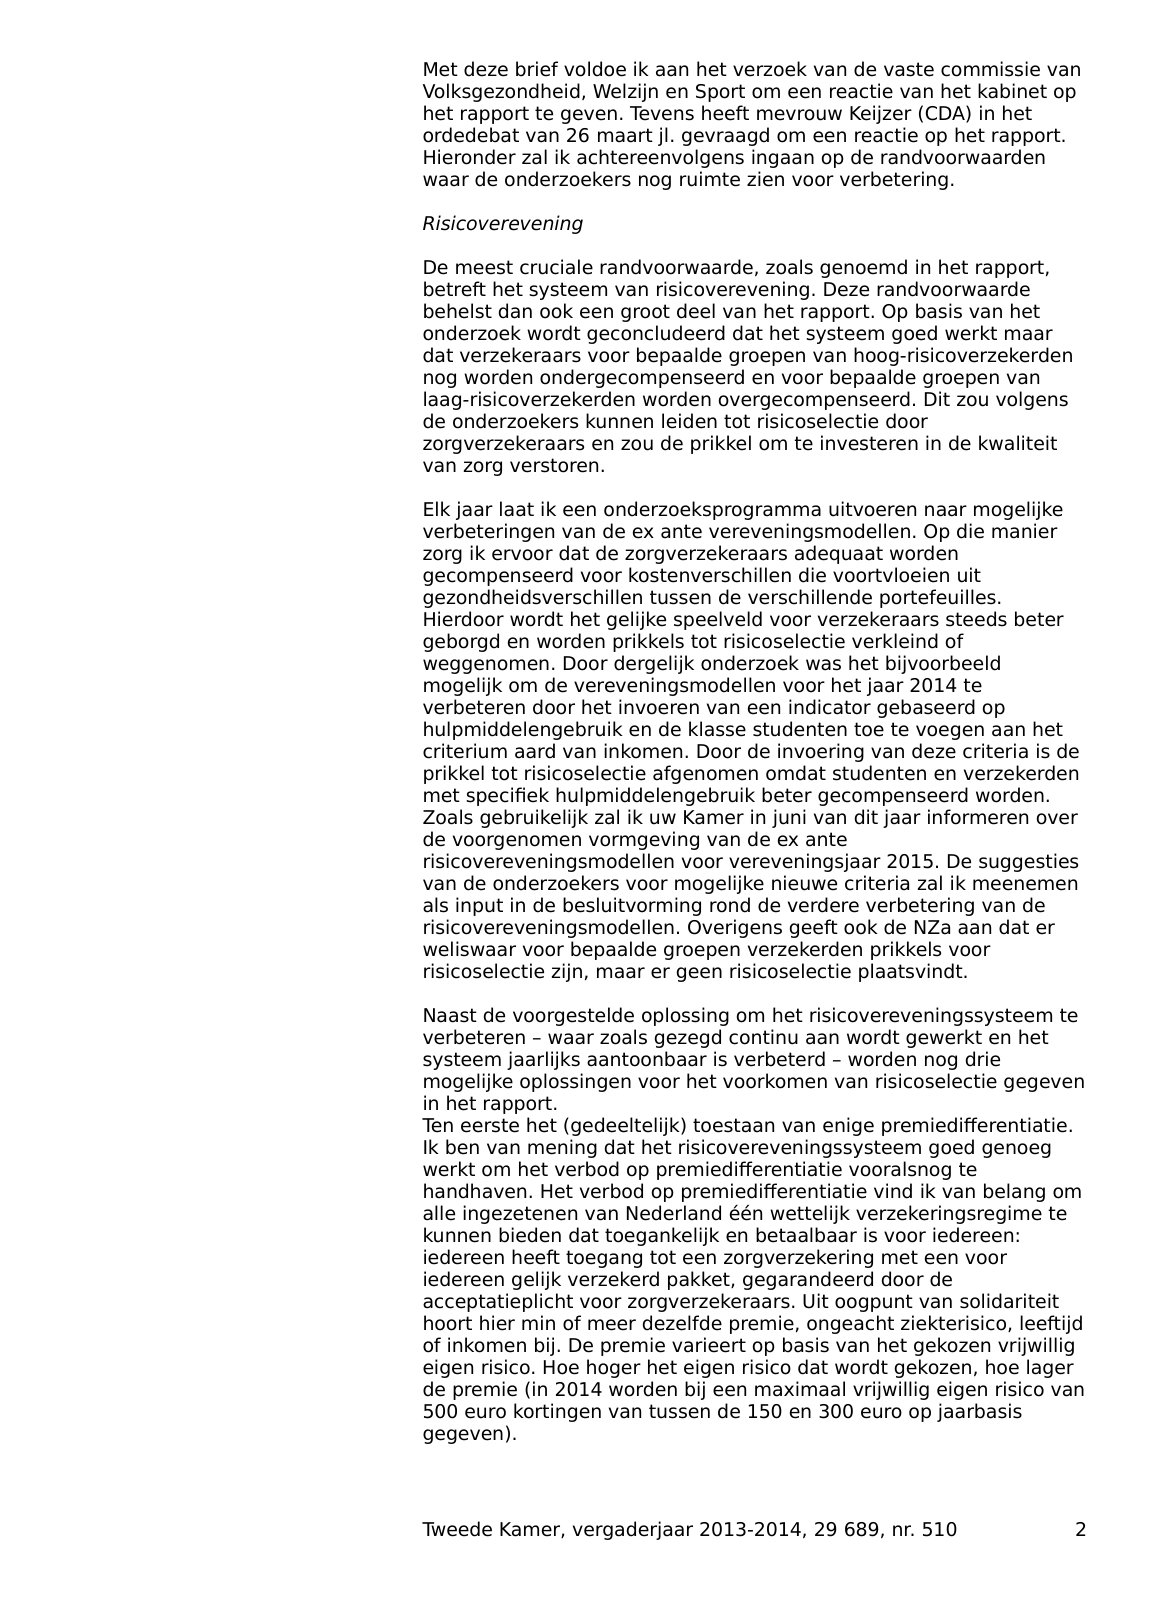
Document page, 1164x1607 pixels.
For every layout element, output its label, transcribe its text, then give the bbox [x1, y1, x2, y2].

subtitle Risicoverevening [422, 213, 1087, 235]
text Ten eerste het (gedeeltelijk) toestaan van enige premiedifferentiatie. Ik ben van mening dat het risicovereveningssysteem goed genoeg werkt om het verbod op premiedifferentiatie vooralsnog te handhaven. Het verbod op premiedifferentiatie vind ik van belang om alle ingezetenen van Nederland één wettelijk verzekeringsregime te kunnen bieden dat toegankelijk en betaalbaar is voor iedereen: iedereen heeft toegang tot een zorgverzekering met een voor iedereen gelijk verzekerd pakket, gegarandeerd door de acceptatieplicht voor zorgverzekeraars. Uit oogpunt van solidariteit hoort hier min of meer dezelfde premie, ongeacht ziekterisico, leeftijd of inkomen bij. De premie varieert op basis van het gekozen vrijwillig eigen risico. Hoe hoger het eigen risico dat wordt gekozen, hoe lager de premie (in 2014 worden bij een maximaal vrijwillig eigen risico van 500 euro kortingen van tussen de 150 en 300 euro op jaarbasis gegeven). [422, 1115, 1087, 1444]
text De meest cruciale randvoorwaarde, zoals genoemd in het rapport, betreft het systeem van risicoverevening. Deze randvoorwaarde behelst dan ook een groot deel van het rapport. Op basis van het onderzoek wordt geconcludeerd dat het systeem goed werkt maar dat verzekeraars voor bepaalde groepen van hoog-risicoverzekerden nog worden ondergecompenseerd en voor bepaalde groepen van laag-risicoverzekerden worden overgecompenseerd. Dit zou volgens de onderzoekers kunnen leiden tot risicoselectie door zorgverzekeraars en zou de prikkel om te investeren in de kwaliteit van zorg verstoren. [422, 257, 1087, 477]
text Naast de voorgestelde oplossing om het risicovereveningssysteem te verbeteren – waar zoals gezegd continu aan wordt gewerkt en het systeem jaarlijks aantoonbaar is verbeterd – worden nog drie mogelijke oplossingen voor het voorkomen van risicoselectie gegeven in het rapport. [422, 1005, 1087, 1115]
text Elk jaar laat ik een onderzoeksprogramma uitvoeren naar mogelijke verbeteringen van de ex ante vereveningsmodellen. Op die manier zorg ik ervoor dat de zorgverzekeraars adequaat worden gecompenseerd voor kostenverschillen die voortvloeien uit gezondheidsverschillen tussen de verschillende portefeuilles. Hierdoor wordt het gelijke speelveld voor verzekeraars steeds beter geborgd en worden prikkels tot risicoselectie verkleind of weggenomen. Door dergelijk onderzoek was het bijvoorbeeld mogelijk om de vereveningsmodellen voor het jaar 2014 te verbeteren door het invoeren van een indicator gebaseerd op hulpmiddelengebruik en de klasse studenten toe te voegen aan het criterium aard van inkomen. Door de invoering van deze criteria is de prikkel tot risicoselectie afgenomen omdat studenten en verzekerden met specifiek hulpmiddelengebruik beter gecompenseerd worden. Zoals gebruikelijk zal ik uw Kamer in juni van dit jaar informeren over de voorgenomen vormgeving van de ex ante risicovereveningsmodellen voor vereveningsjaar 2015. De suggesties van de onderzoekers voor mogelijke nieuwe criteria zal ik meenemen als input in de besluitvorming rond de verdere verbetering van de risicovereveningsmodellen. Overigens geeft ook de NZa aan dat er weliswaar voor bepaalde groepen verzekerden prikkels voor risicoselectie zijn, maar er geen risicoselectie plaatsvindt. [422, 499, 1087, 983]
text Met deze brief voldoe ik aan het verzoek van de vaste commissie van Volksgezondheid, Welzijn en Sport om een reactie van het kabinet op het rapport te geven. Tevens heeft mevrouw Keijzer (CDA) in het ordedebat van 26 maart jl. gevraagd om een reactie op het rapport. Hieronder zal ik achtereenvolgens ingaan op de randvoorwaarden waar de onderzoekers nog ruimte zien voor verbetering. [422, 59, 1087, 191]
